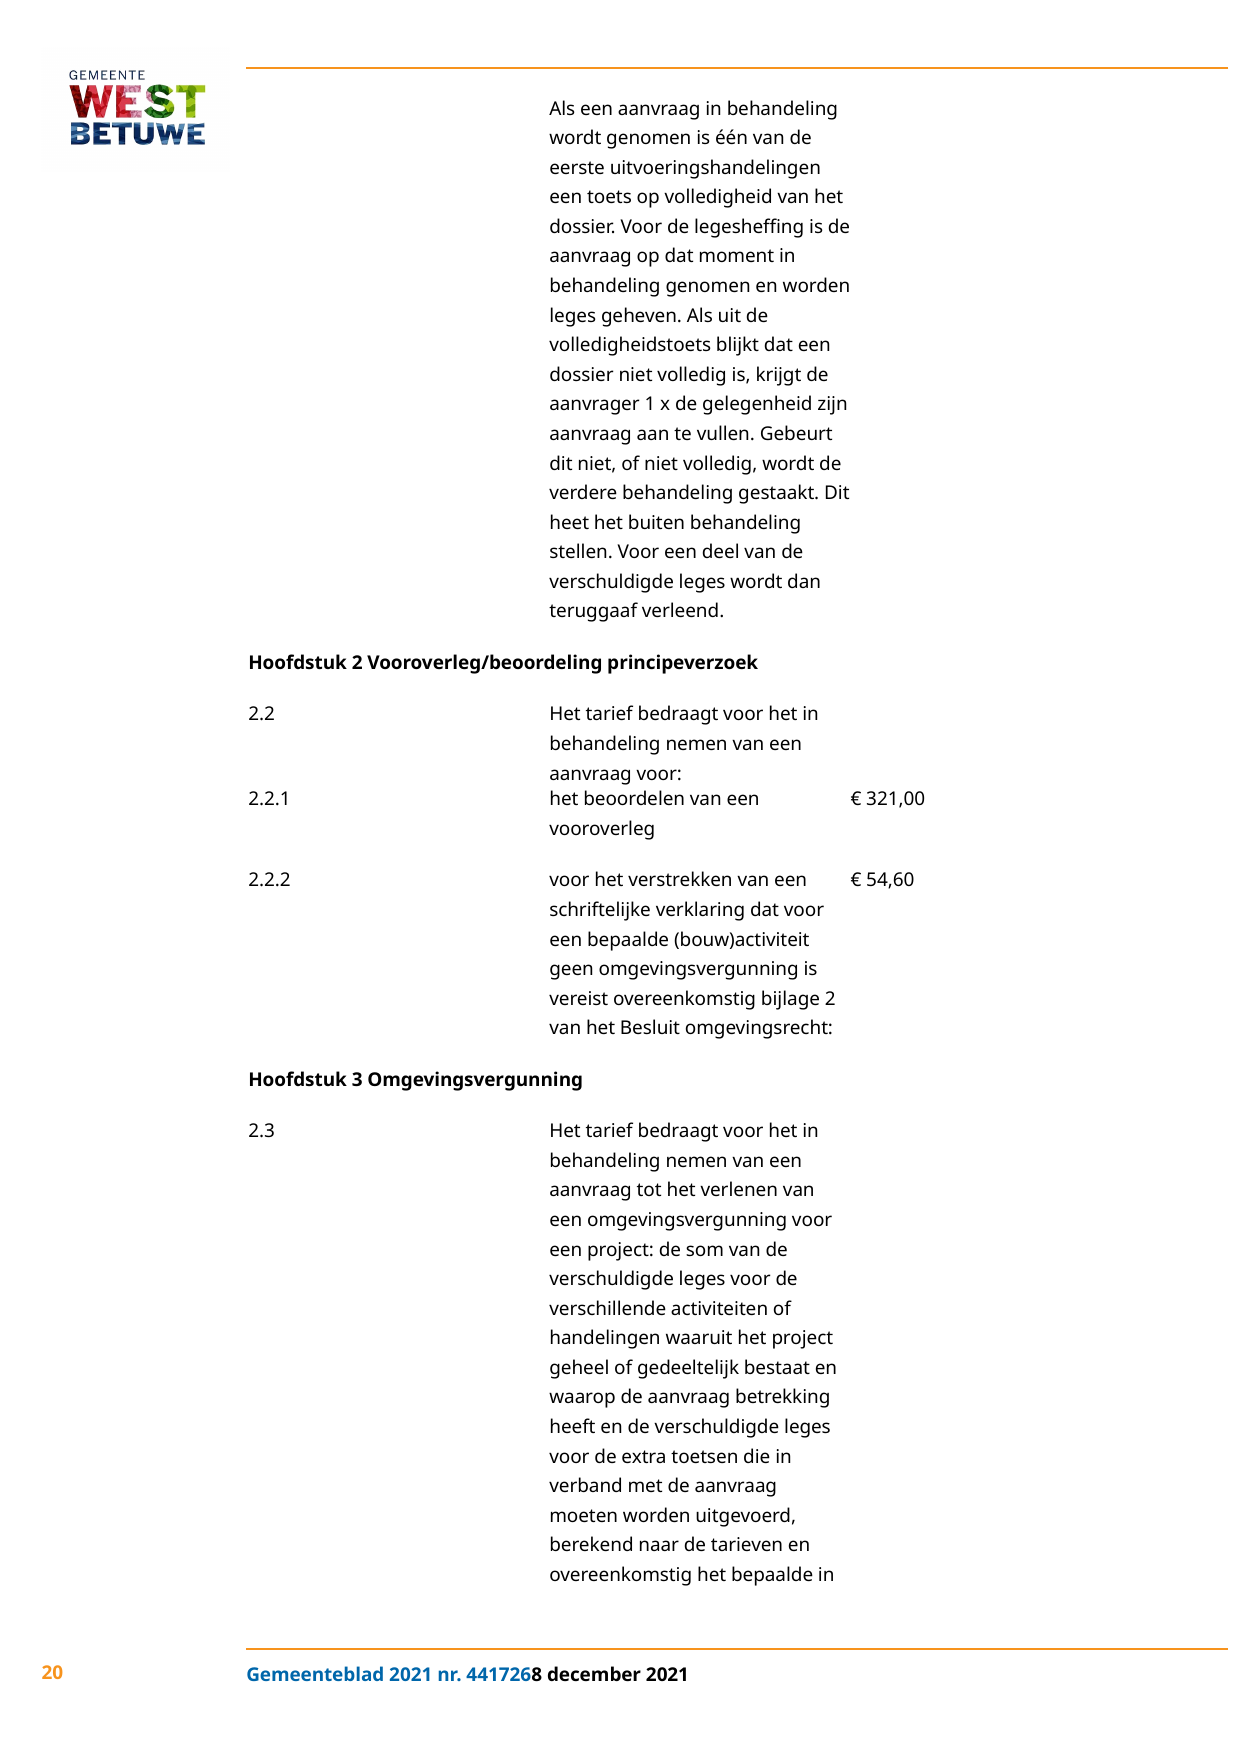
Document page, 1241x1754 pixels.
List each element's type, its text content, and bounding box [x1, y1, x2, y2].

table_cell [248, 841, 549, 867]
table_cell € 321,00 [850, 786, 1152, 841]
table_cell Het tarief bedraagt voor het in behandeling nemen van een aanvraag voor: [549, 701, 850, 786]
table_cell [549, 675, 850, 701]
table_cell Hoofdstuk 3 Omgevingsvergunning [248, 1066, 1152, 1092]
table_cell [850, 1092, 1152, 1117]
table_cell [850, 95, 1152, 623]
table_cell 2.2 [248, 701, 549, 786]
table_cell Hoofdstuk 2 Vooroverleg/beoordeling principeverzoek [248, 649, 1152, 675]
table_cell [549, 1040, 850, 1066]
table_cell [850, 675, 1152, 701]
table_cell 2.2.2 [248, 867, 549, 1040]
table_cell Als een aanvraag in behandeling wordt genomen is één van de eerste uitvoeringshandelingen een toets op volledigheid van het dossier. Voor de legesheffing is de aanvraag op dat moment in behandeling genomen en worden leges geheven. Als uit de volledigheidstoets blijkt dat een dossier niet volledig is, krijgt de aanvrager 1 x de gelegenheid zijn aanvraag aan te vullen. Gebeurt dit niet, of niet volledig, wordt de verdere behandeling gestaakt. Dit heet het buiten behandeling stellen. Voor een deel van de verschuldigde leges wordt dan teruggaaf verleend. [549, 95, 850, 623]
table_cell [248, 95, 549, 623]
picture [41, 47, 231, 172]
table_cell € 54,60 [850, 867, 1152, 1040]
table_cell [248, 1092, 549, 1117]
table_cell [850, 701, 1152, 786]
table_cell [850, 1118, 1152, 1587]
table_cell 2.3 [248, 1118, 549, 1587]
table_cell [850, 1040, 1152, 1066]
table_cell [248, 675, 549, 701]
table_cell [549, 1092, 850, 1117]
table_cell [549, 841, 850, 867]
table_cell voor het verstrekken van een schriftelijke verklaring dat voor een bepaalde (bouw)activiteit geen omgevingsvergunning is vereist overeenkomstig bijlage 2 van het Besluit omgevingsrecht: [549, 867, 850, 1040]
table_cell het beoordelen van een vooroverleg [549, 786, 850, 841]
table_cell 2.2.1 [248, 786, 549, 841]
table_cell [248, 1040, 549, 1066]
table_cell Het tarief bedraagt voor het in behandeling nemen van een aanvraag tot het verlenen van een omgevingsvergunning voor een project: de som van de verschuldigde leges voor de verschillende activiteiten of handelingen waaruit het project geheel of gedeeltelijk bestaat en waarop de aanvraag betrekking heeft en de verschuldigde leges voor de extra toetsen die in verband met de aanvraag moeten worden uitgevoerd, berekend naar de tarieven en overeenkomstig het bepaalde in [549, 1118, 850, 1587]
table_cell [850, 841, 1152, 867]
table_cell [850, 624, 1152, 649]
table_cell [549, 624, 850, 649]
table_cell [248, 624, 549, 649]
